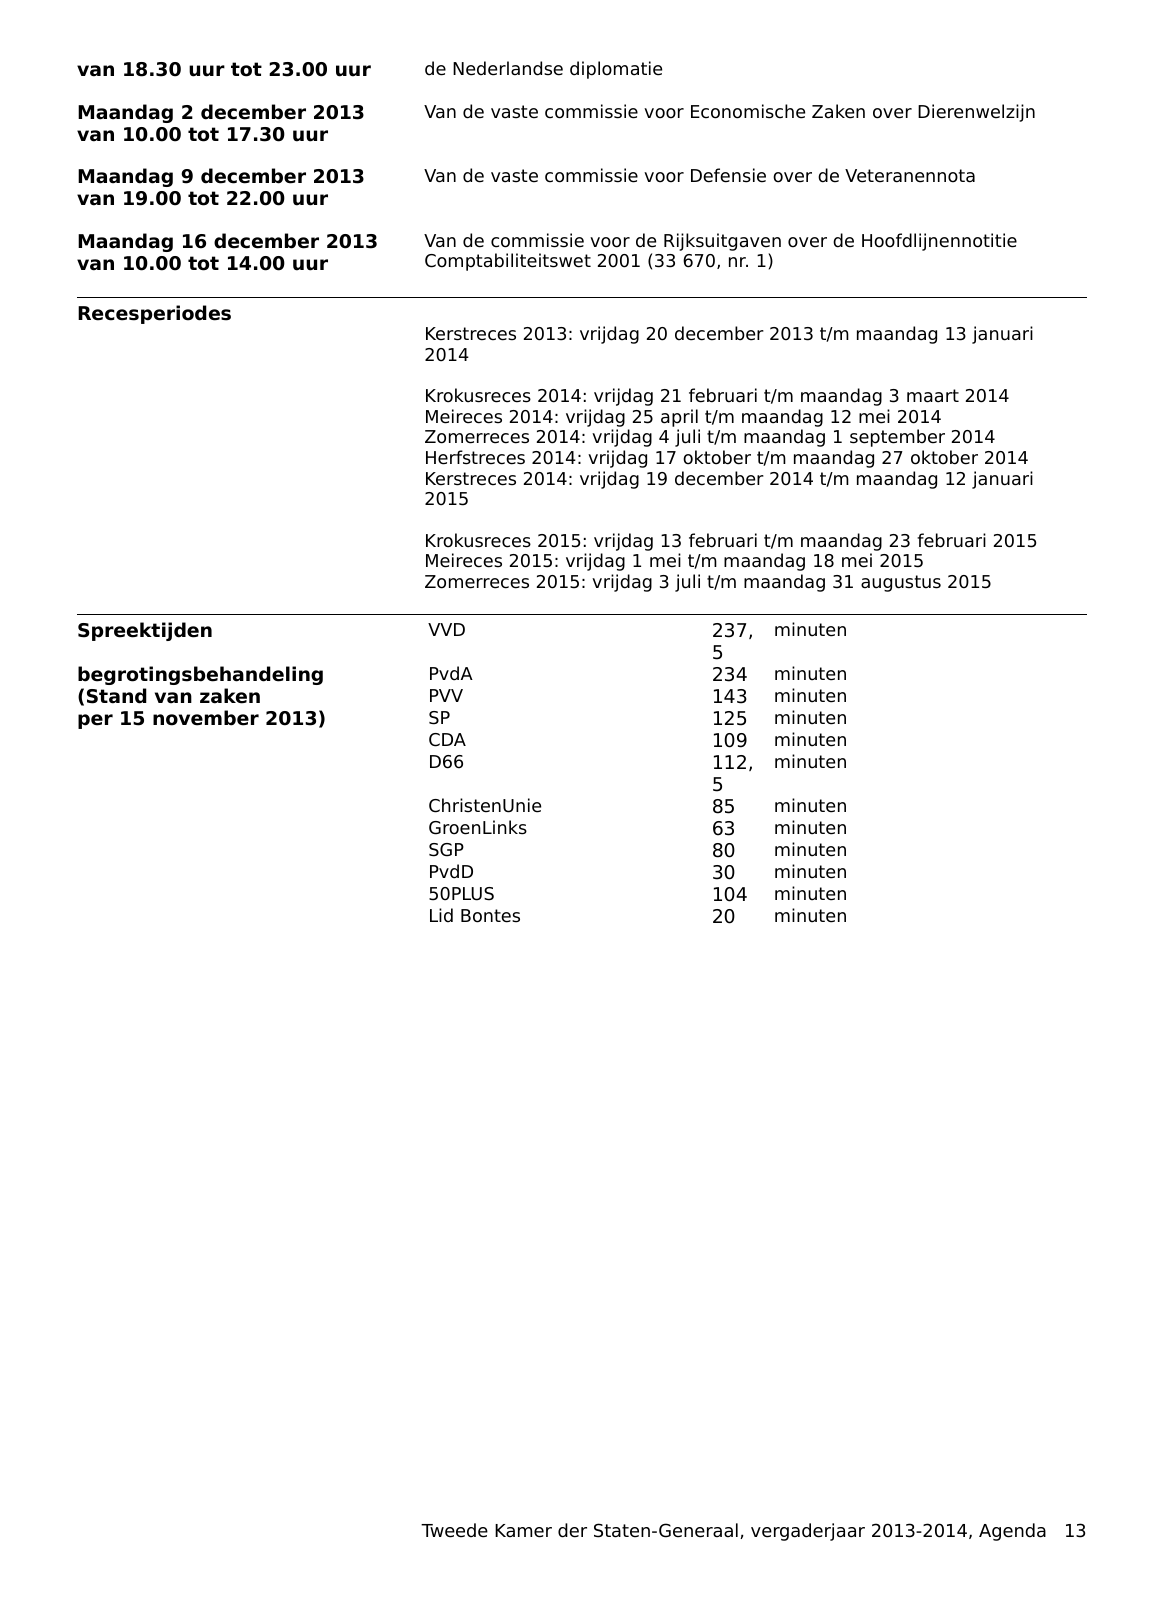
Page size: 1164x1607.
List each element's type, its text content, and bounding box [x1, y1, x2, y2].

table_cell [401, 407, 418, 427]
table_cell 30 [706, 862, 768, 884]
table_cell [77, 884, 404, 906]
table_cell Meireces 2015: vrijdag 1 mei t/m maandag 18 mei 2015 [418, 551, 1087, 572]
table_cell Kerstreces 2013: vrijdag 20 december 2013 t/m maandag 13 januari 2014 [418, 324, 1087, 366]
table_cell [401, 386, 418, 407]
table_cell [401, 146, 418, 166]
table_cell Meireces 2014: vrijdag 25 april t/m maandag 12 mei 2014 [418, 407, 1087, 427]
table_cell [401, 366, 418, 386]
table_cell [405, 708, 422, 730]
table_cell minuten [768, 730, 1087, 752]
table_cell 85 [706, 796, 768, 818]
table_header VVD [422, 615, 706, 664]
table_cell minuten [768, 818, 1087, 840]
table_cell D66 [422, 752, 706, 796]
table_cell GroenLinks [422, 818, 706, 840]
table_cell [405, 796, 422, 818]
table_cell 109 [706, 730, 768, 752]
table_cell [77, 572, 401, 592]
table_cell [77, 531, 401, 551]
table_cell 80 [706, 840, 768, 862]
table_cell [401, 510, 418, 531]
table_header [405, 615, 422, 664]
table_cell [77, 752, 404, 796]
table_cell [401, 102, 418, 146]
table_header minuten [768, 615, 1087, 664]
table_cell 125 [706, 708, 768, 730]
table_cell [405, 686, 422, 708]
table_cell [405, 906, 422, 928]
table_cell [401, 166, 418, 210]
table_cell 20 [706, 906, 768, 928]
table_cell [405, 840, 422, 862]
table_cell [77, 386, 401, 407]
table_cell Zomerreces 2014: vrijdag 4 juli t/m maandag 1 september 2014 [418, 428, 1087, 448]
table_cell Maandag 2 december 2013 van 10.00 tot 17.30 uur [77, 102, 401, 146]
table_cell [401, 231, 418, 275]
table_cell [77, 906, 404, 928]
table_cell [401, 448, 418, 469]
table_header [401, 298, 418, 324]
table_cell [77, 818, 404, 840]
table_cell Van de vaste commissie voor Defensie over de Veteranennota [418, 166, 1087, 210]
table_cell (Stand van zaken [77, 686, 404, 708]
table_cell ChristenUnie [422, 796, 706, 818]
table_cell [77, 796, 404, 818]
table_header [418, 298, 1087, 324]
table_cell 104 [706, 884, 768, 906]
table_cell SP [422, 708, 706, 730]
table_cell [418, 510, 1087, 531]
table_cell [77, 510, 401, 531]
table_cell per 15 november 2013) [77, 708, 404, 730]
table_cell 63 [706, 818, 768, 840]
table_cell [77, 862, 404, 884]
table_cell [401, 551, 418, 572]
table_cell 234 [706, 664, 768, 686]
table_cell [401, 210, 418, 231]
table_cell minuten [768, 664, 1087, 686]
table_cell Maandag 9 december 2013 van 19.00 tot 22.00 uur [77, 166, 401, 210]
table_cell van 18.30 uur tot 23.00 uur [77, 59, 401, 81]
table_cell [77, 840, 404, 862]
table_cell Kerstreces 2014: vrijdag 19 december 2014 t/m maandag 12 januari 2015 [418, 469, 1087, 510]
table_cell [77, 81, 401, 102]
table_cell minuten [768, 708, 1087, 730]
table_cell 112,5 [706, 752, 768, 796]
table_cell CDA [422, 730, 706, 752]
table_cell [405, 730, 422, 752]
table_cell [405, 862, 422, 884]
table_cell [405, 884, 422, 906]
table_cell SGP [422, 840, 706, 862]
table_cell [418, 81, 1087, 102]
table_cell Van de vaste commissie voor Economische Zaken over Dierenwelzijn [418, 102, 1087, 146]
table_cell [418, 366, 1087, 386]
table_cell [77, 210, 401, 231]
table_cell Lid Bontes [422, 906, 706, 928]
table_cell [77, 551, 401, 572]
table_cell minuten [768, 906, 1087, 928]
table_cell minuten [768, 796, 1087, 818]
table_cell [401, 81, 418, 102]
table_cell Herfstreces 2014: vrijdag 17 oktober t/m maandag 27 oktober 2014 [418, 448, 1087, 469]
table_header Recesperiodes [77, 298, 401, 324]
table_cell minuten [768, 840, 1087, 862]
table_cell [401, 324, 418, 366]
table_cell PVV [422, 686, 706, 708]
table_cell Krokusreces 2015: vrijdag 13 februari t/m maandag 23 februari 2015 [418, 531, 1087, 551]
table_cell [401, 428, 418, 448]
table_cell begrotingsbehandeling [77, 664, 404, 686]
table_cell PvdA [422, 664, 706, 686]
table_cell Krokusreces 2014: vrijdag 21 februari t/m maandag 3 maart 2014 [418, 386, 1087, 407]
table_cell [418, 146, 1087, 166]
table_cell de Nederlandse diplomatie [418, 59, 1087, 81]
table_cell minuten [768, 884, 1087, 906]
table_cell minuten [768, 862, 1087, 884]
table_cell [401, 572, 418, 592]
table_cell minuten [768, 686, 1087, 708]
table_cell [401, 531, 418, 551]
table_cell [77, 146, 401, 166]
table_cell [401, 59, 418, 81]
table_cell PvdD [422, 862, 706, 884]
table_header 237,5 [706, 615, 768, 664]
table_header Spreektijden [77, 615, 404, 664]
table_cell [77, 428, 401, 448]
table_cell minuten [768, 752, 1087, 796]
table_cell [418, 210, 1087, 231]
table_cell [77, 407, 401, 427]
table_cell [405, 664, 422, 686]
table_cell [405, 818, 422, 840]
table_cell 143 [706, 686, 768, 708]
table_cell [77, 366, 401, 386]
table_cell Van de commissie voor de Rijksuitgaven over de Hoofdlijnennotitie Comptabiliteitswet 2001 (33 670, nr. 1) [418, 231, 1087, 275]
table_cell Zomerreces 2015: vrijdag 3 juli t/m maandag 31 augustus 2015 [418, 572, 1087, 592]
table_cell [77, 448, 401, 469]
table_cell [77, 469, 401, 510]
table_cell 50PLUS [422, 884, 706, 906]
table_cell [77, 730, 404, 752]
table_cell [405, 752, 422, 796]
table_cell [401, 469, 418, 510]
table_cell [77, 324, 401, 366]
table_cell Maandag 16 december 2013 van 10.00 tot 14.00 uur [77, 231, 401, 275]
